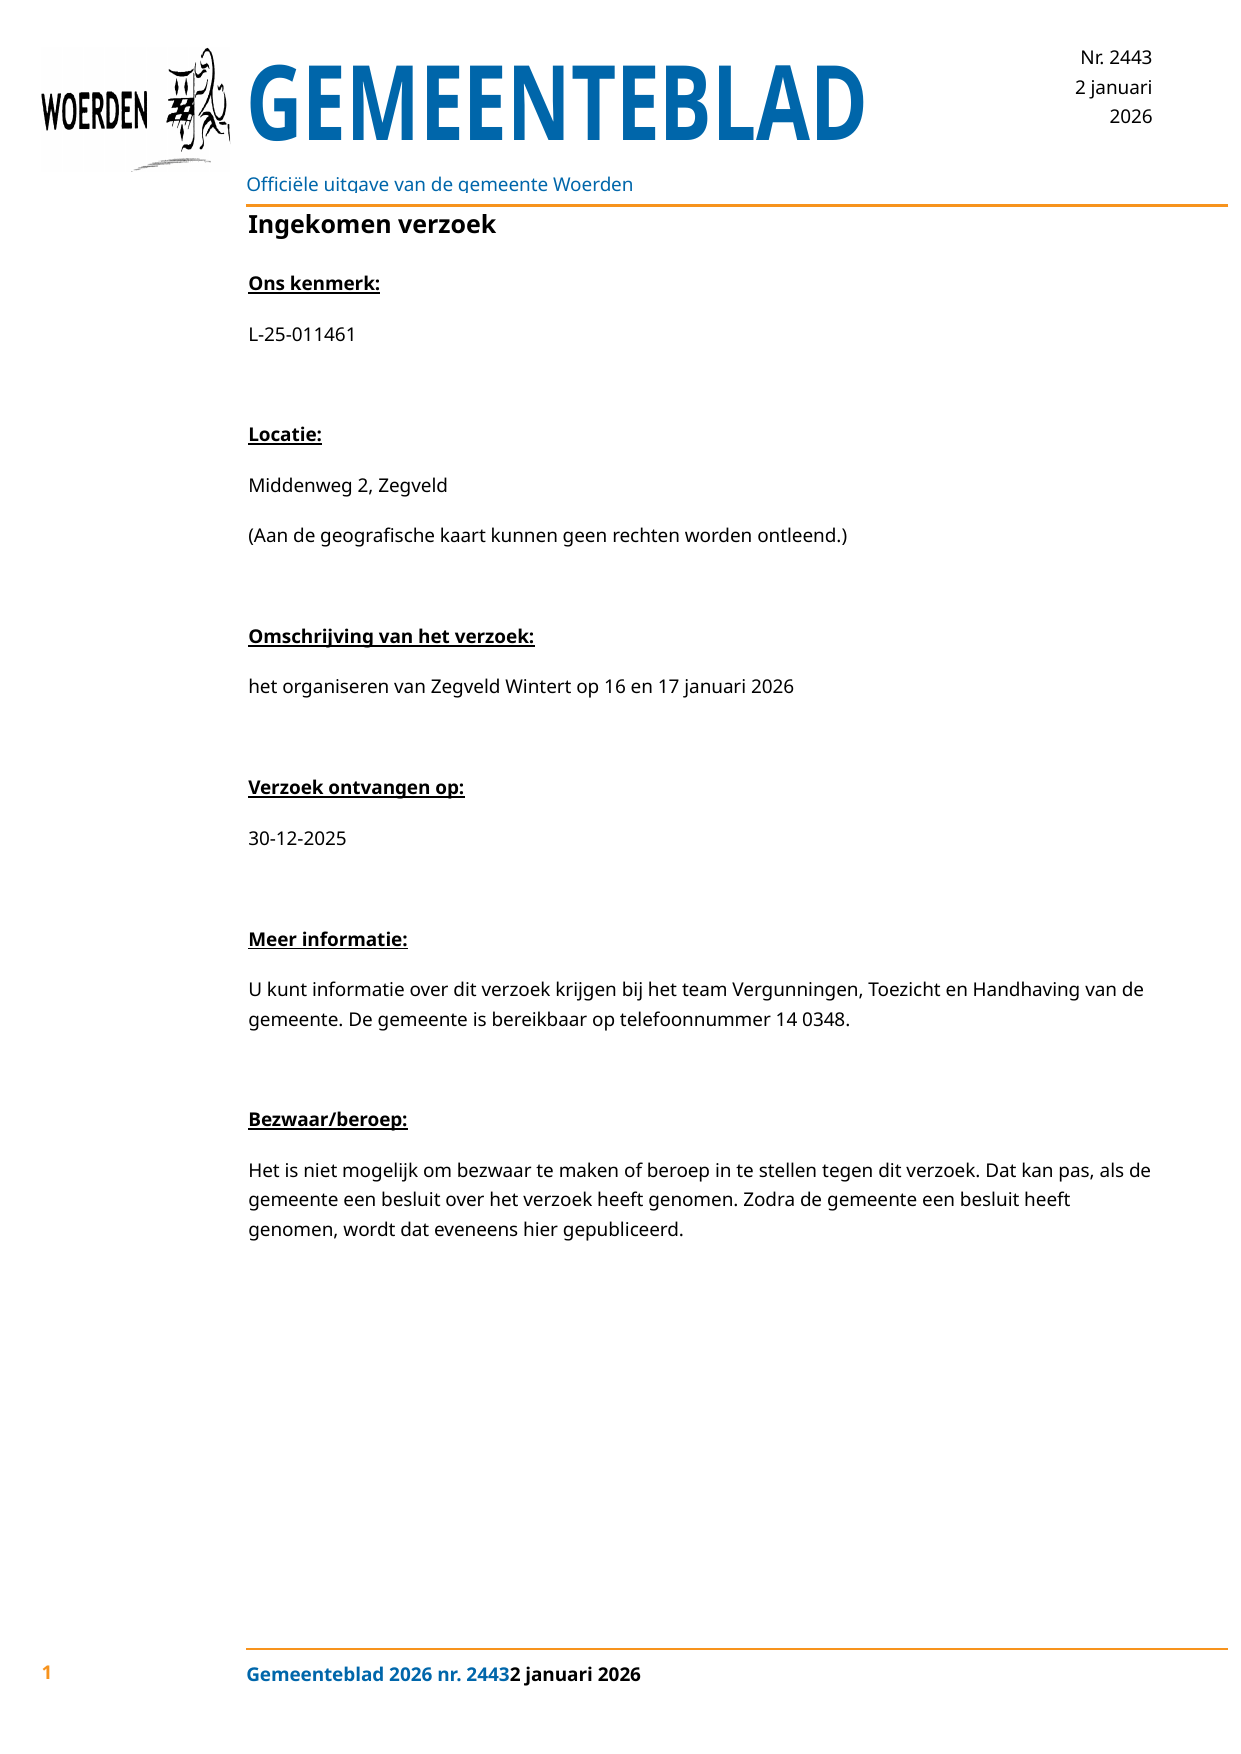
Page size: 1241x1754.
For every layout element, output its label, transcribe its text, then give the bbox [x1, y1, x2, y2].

text U kunt informatie over dit verzoek krijgen bij het team Vergunningen, Toezicht en Handhaving van de gemeente. De gemeente is bereikbaar op telefoonnummer 14 0348. [248, 976, 1152, 1031]
text Locatie: [248, 422, 1152, 447]
text 30-12-2025 [248, 825, 1152, 851]
text Omschrijving van het verzoek: [248, 623, 1152, 649]
text Ons kenmerk: [248, 270, 1152, 296]
text Het is niet mogelijk om bezwaar te maken of beroep in te stellen tegen dit verzoek. Dat kan pas, als de gemeente een besluit over het verzoek heeft genomen. Zodra de gemeente een besluit heeft genomen, wordt dat eveneens hier gepubliceerd. [248, 1157, 1152, 1242]
text Ingekomen verzoek [248, 207, 1152, 241]
picture [41, 47, 231, 172]
text Meer informatie: [248, 926, 1152, 951]
text Verzoek ontvangen op: [248, 774, 1152, 800]
text Bezwaar/beroep: [248, 1107, 1152, 1132]
text het organiseren van Zegveld Wintert op 16 en 17 januari 2026 [248, 674, 1152, 699]
text (Aan de geografische kaart kunnen geen rechten worden ontleend.) [248, 522, 1152, 548]
text Middenweg 2, Zegveld [248, 472, 1152, 498]
text L-25-011461 [248, 321, 1152, 346]
